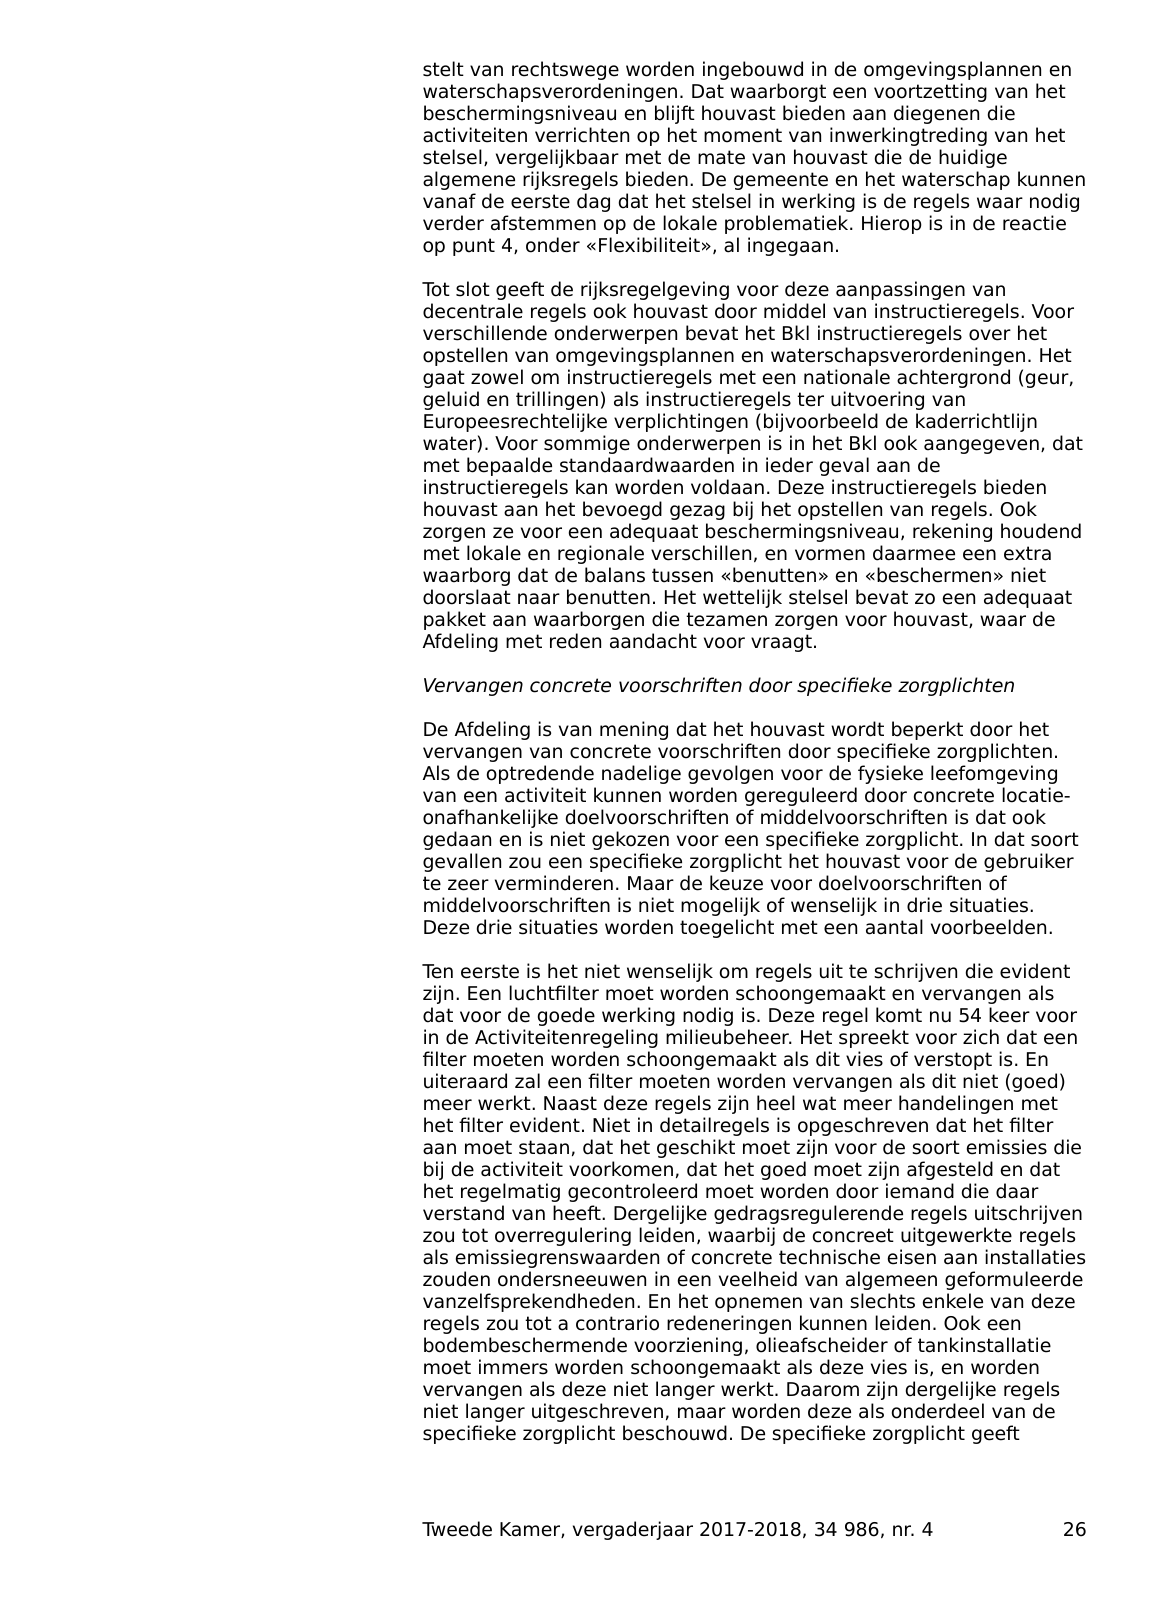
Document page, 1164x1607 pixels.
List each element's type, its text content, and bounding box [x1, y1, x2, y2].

text Ten eerste is het niet wenselijk om regels uit te schrijven die evident zijn. Een luchtfilter moet worden schoongemaakt en vervangen als dat voor de goede werking nodig is. Deze regel komt nu 54 keer voor in de Activiteitenregeling milieubeheer. Het spreekt voor zich dat een filter moeten worden schoongemaakt als dit vies of verstopt is. En uiteraard zal een filter moeten worden vervangen als dit niet (goed) meer werkt. Naast deze regels zijn heel wat meer handelingen met het filter evident. Niet in detailregels is opgeschreven dat het filter aan moet staan, dat het geschikt moet zijn voor de soort emissies die bij de activiteit voorkomen, dat het goed moet zijn afgesteld en dat het regelmatig gecontroleerd moet worden door iemand die daar verstand van heeft. Dergelijke gedragsregulerende regels uitschrijven zou tot overregulering leiden, waarbij de concreet uitgewerkte regels als emissiegrenswaarden of concrete technische eisen aan installaties zouden ondersneeuwen in een veelheid van algemeen geformuleerde vanzelfsprekendheden. En het opnemen van slechts enkele van deze regels zou tot a contrario redeneringen kunnen leiden. Ook een bodembeschermende voorziening, olieafscheider of tankinstallatie moet immers worden schoongemaakt als deze vies is, en worden vervangen als deze niet langer werkt. Daarom zijn dergelijke regels niet langer uitgeschreven, maar worden deze als onderdeel van de specifieke zorgplicht beschouwd. De specifieke zorgplicht geeft [422, 961, 1087, 1444]
text De Afdeling is van mening dat het houvast wordt beperkt door het vervangen van concrete voorschriften door specifieke zorgplichten. Als de optredende nadelige gevolgen voor de fysieke leefomgeving van een activiteit kunnen worden gereguleerd door concrete locatie-onafhankelijke doelvoorschriften of middelvoorschriften is dat ook gedaan en is niet gekozen voor een specifieke zorgplicht. In dat soort gevallen zou een specifieke zorgplicht het houvast voor de gebruiker te zeer verminderen. Maar de keuze voor doelvoorschriften of middelvoorschriften is niet mogelijk of wenselijk in drie situaties. Deze drie situaties worden toegelicht met een aantal voorbeelden. [422, 719, 1087, 939]
subtitle Vervangen concrete voorschriften door specifieke zorgplichten [422, 675, 1087, 697]
text Tot slot geeft de rijksregelgeving voor deze aanpassingen van decentrale regels ook houvast door middel van instructieregels. Voor verschillende onderwerpen bevat het Bkl instructieregels over het opstellen van omgevingsplannen en waterschapsverordeningen. Het gaat zowel om instructieregels met een nationale achtergrond (geur, geluid en trillingen) als instructieregels ter uitvoering van Europeesrechtelijke verplichtingen (bijvoorbeeld de kaderrichtlijn water). Voor sommige onderwerpen is in het Bkl ook aangegeven, dat met bepaalde standaardwaarden in ieder geval aan de instructieregels kan worden voldaan. Deze instructieregels bieden houvast aan het bevoegd gezag bij het opstellen van regels. Ook zorgen ze voor een adequaat beschermingsniveau, rekening houdend met lokale en regionale verschillen, en vormen daarmee een extra waarborg dat de balans tussen «benutten» en «beschermen» niet doorslaat naar benutten. Het wettelijk stelsel bevat zo een adequaat pakket aan waarborgen die tezamen zorgen voor houvast, waar de Afdeling met reden aandacht voor vraagt. [422, 279, 1087, 653]
text stelt van rechtswege worden ingebouwd in de omgevingsplannen en waterschapsverordeningen. Dat waarborgt een voortzetting van het beschermingsniveau en blijft houvast bieden aan diegenen die activiteiten verrichten op het moment van inwerkingtreding van het stelsel, vergelijkbaar met de mate van houvast die de huidige algemene rijksregels bieden. De gemeente en het waterschap kunnen vanaf de eerste dag dat het stelsel in werking is de regels waar nodig verder afstemmen op de lokale problematiek. Hierop is in de reactie op punt 4, onder «Flexibiliteit», al ingegaan. [422, 59, 1087, 257]
